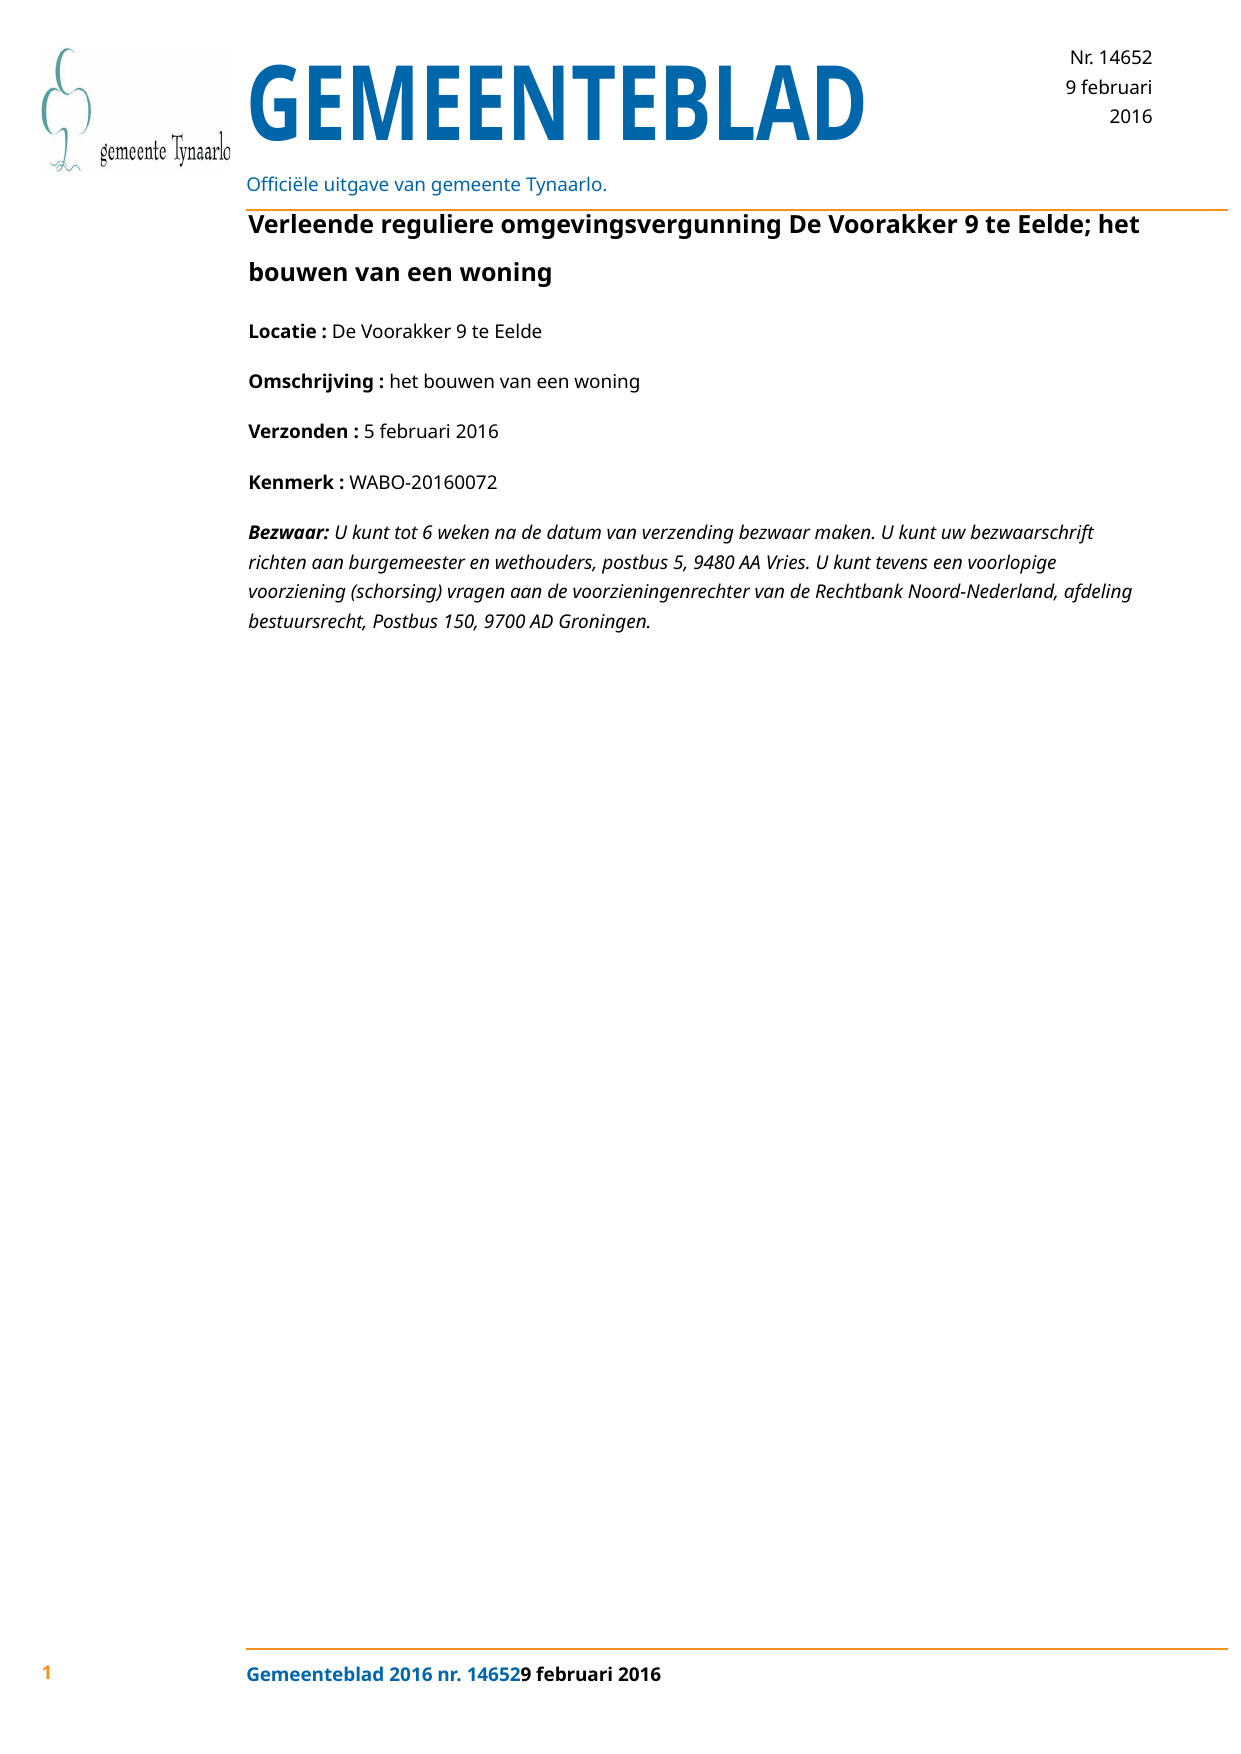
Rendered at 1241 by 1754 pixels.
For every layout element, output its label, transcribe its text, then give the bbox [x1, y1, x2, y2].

text Bezwaar: U kunt tot 6 weken na de datum van verzending bezwaar maken. U kunt uw bezwaarschrift richten aan burgemeester en wethouders, postbus 5, 9480 AA Vries. U kunt tevens een voorlopige voorziening (schorsing) vragen aan de voorzieningenrechter van de Rechtbank Noord-Nederland, afdeling bestuursrecht, Postbus 150, 9700 AD Groningen. [248, 519, 1152, 634]
text Kenmerk : WABO-20160072 [248, 469, 1152, 495]
text Omschrijving : het bouwen van een woning [248, 368, 1152, 394]
text Locatie : De Voorakker 9 te Eelde [248, 318, 1152, 344]
picture [41, 47, 231, 172]
text Verzonden : 5 februari 2016 [248, 419, 1152, 444]
text Verleende reguliere omgevingsvergunning De Voorakker 9 te Eelde; het bouwen van een woning [248, 211, 1152, 288]
